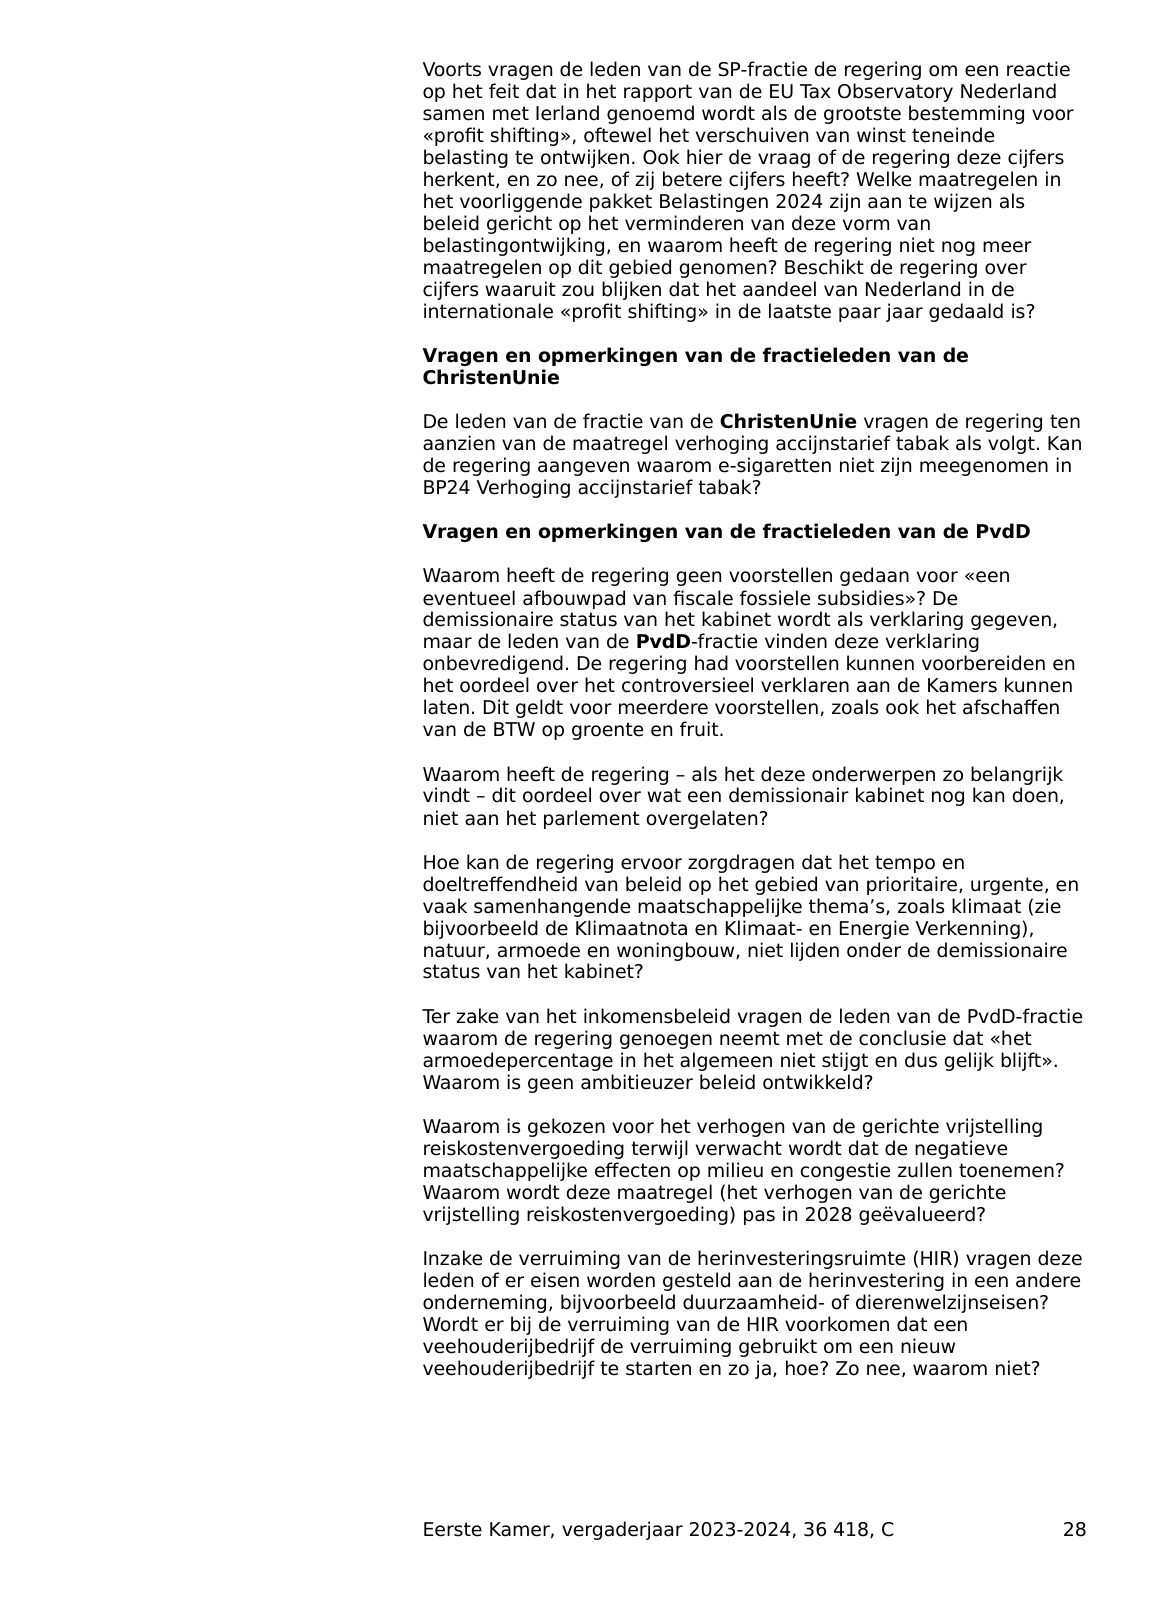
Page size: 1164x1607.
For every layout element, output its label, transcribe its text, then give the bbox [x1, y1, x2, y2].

text Voorts vragen de leden van de SP-fractie de regering om een reactie op het feit dat in het rapport van de EU Tax Observatory Nederland samen met Ierland genoemd wordt als de grootste bestemming voor «profit shifting», oftewel het verschuiven van winst teneinde belasting te ontwijken. Ook hier de vraag of de regering deze cijfers herkent, en zo nee, of zij betere cijfers heeft? Welke maatregelen in het voorliggende pakket Belastingen 2024 zijn aan te wijzen als beleid gericht op het verminderen van deze vorm van belastingontwijking, en waarom heeft de regering niet nog meer maatregelen op dit gebied genomen? Beschikt de regering over cijfers waaruit zou blijken dat het aandeel van Nederland in de internationale «profit shifting» in de laatste paar jaar gedaald is? [422, 59, 1087, 323]
text Ter zake van het inkomensbeleid vragen de leden van de PvdD-fractie waarom de regering genoegen neemt met de conclusie dat «het armoedepercentage in het algemeen niet stijgt en dus gelijk blijft». Waarom is geen ambitieuzer beleid ontwikkeld? [422, 1006, 1087, 1093]
subtitle Vragen en opmerkingen van de fractieleden van de PvdD [422, 521, 1087, 543]
text Waarom heeft de regering – als het deze onderwerpen zo belangrijk vindt – dit oordeel over wat een demissionair kabinet nog kan doen, niet aan het parlement overgelaten? [422, 763, 1087, 829]
text Hoe kan de regering ervoor zorgdragen dat het tempo en doeltreffendheid van beleid op het gebied van prioritaire, urgente, en vaak samenhangende maatschappelijke thema’s, zoals klimaat (zie bijvoorbeeld de Klimaatnota en Klimaat- en Energie Verkenning), natuur, armoede en woningbouw, niet lijden onder de demissionaire status van het kabinet? [422, 852, 1087, 983]
text Waarom heeft de regering geen voorstellen gedaan voor «een eventueel afbouwpad van fiscale fossiele subsidies»? De demissionaire status van het kabinet wordt als verklaring gegeven, maar de leden van de PvdD-fractie vinden deze verklaring onbevredigend. De regering had voorstellen kunnen voorbereiden en het oordeel over het controversieel verklaren aan de Kamers kunnen laten. Dit geldt voor meerdere voorstellen, zoals ook het afschaffen van de BTW op groente en fruit. [422, 565, 1087, 741]
text Waarom is gekozen voor het verhogen van de gerichte vrijstelling reiskostenvergoeding terwijl verwacht wordt dat de negatieve maatschappelijke effecten op milieu en congestie zullen toenemen? Waarom wordt deze maatregel (het verhogen van de gerichte vrijstelling reiskostenvergoeding) pas in 2028 geëvalueerd? [422, 1116, 1087, 1226]
subtitle Vragen en opmerkingen van de fractieleden van de ChristenUnie [422, 345, 1087, 389]
text Inzake de verruiming van de herinvesteringsruimte (HIR) vragen deze leden of er eisen worden gesteld aan de herinvestering in een andere onderneming, bijvoorbeeld duurzaamheid- of dierenwelzijnseisen? Wordt er bij de verruiming van de HIR voorkomen dat een veehouderijbedrijf de verruiming gebruikt om een nieuw veehouderijbedrijf te starten en zo ja, hoe? Zo nee, waarom niet? [422, 1248, 1087, 1380]
text De leden van de fractie van de ChristenUnie vragen de regering ten aanzien van de maatregel verhoging accijnstarief tabak als volgt. Kan de regering aangeven waarom e-sigaretten niet zijn meegenomen in BP24 Verhoging accijnstarief tabak? [422, 411, 1087, 499]
